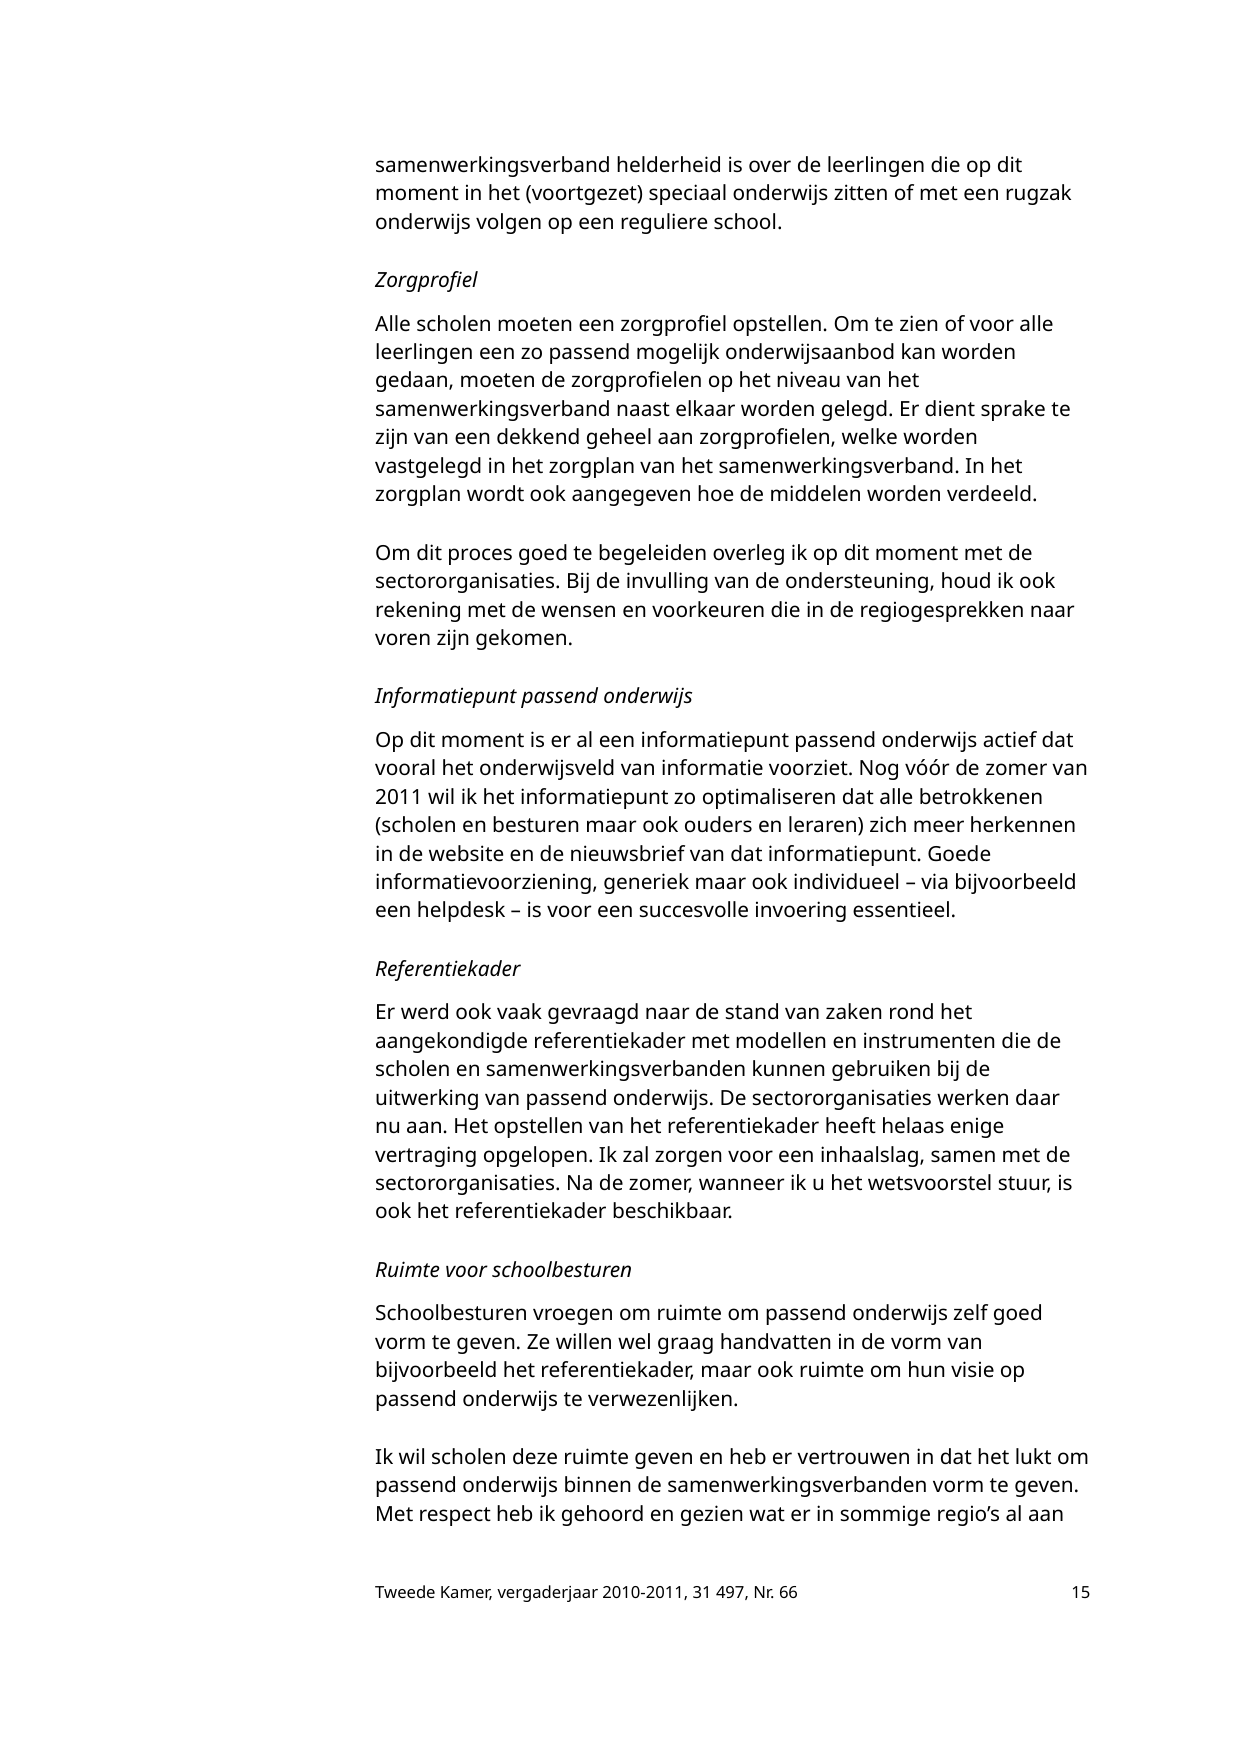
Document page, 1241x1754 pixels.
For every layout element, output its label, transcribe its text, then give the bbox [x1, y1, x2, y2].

text Referentiekader [375, 954, 1090, 982]
text Om dit proces goed te begeleiden overleg ik op dit moment met de sectororganisaties. Bij de invulling van de ondersteuning, houd ik ook rekening met de wensen en voorkeuren die in de regiogesprekken naar voren zijn gekomen. [375, 538, 1090, 652]
text Informatiepunt passend onderwijs [375, 682, 1090, 710]
text Alle scholen moeten een zorgprofiel opstellen. Om te zien of voor alle leerlingen een zo passend mogelijk onderwijsaanbod kan worden gedaan, moeten de zorgprofielen op het niveau van het samenwerkingsverband naast elkaar worden gelegd. Er dient sprake te zijn van een dekkend geheel aan zorgprofielen, welke worden vastgelegd in het zorgplan van het samenwerkingsverband. In het zorgplan wordt ook aangegeven hoe de middelen worden verdeeld. [375, 309, 1090, 508]
text Ruimte voor schoolbesturen [375, 1255, 1090, 1283]
text Op dit moment is er al een informatiepunt passend onderwijs actief dat vooral het onderwijsveld van informatie voorziet. Nog vóór de zomer van 2011 wil ik het informatiepunt zo optimaliseren dat alle betrokkenen (scholen en besturen maar ook ouders en leraren) zich meer herkennen in de website en de nieuwsbrief van dat informatiepunt. Goede informatievoorziening, generiek maar ook individueel – via bijvoorbeeld een helpdesk – is voor een succesvolle invoering essentieel. [375, 725, 1090, 924]
text Zorgprofiel [375, 265, 1090, 294]
text Er werd ook vaak gevraagd naar de stand van zaken rond het aangekondigde referentiekader met modellen en instrumenten die de scholen en samenwerkingsverbanden kunnen gebruiken bij de uitwerking van passend onderwijs. De sectororganisaties werken daar nu aan. Het opstellen van het referentiekader heeft helaas enige vertraging opgelopen. Ik zal zorgen voor een inhaalslag, samen met de sectororganisaties. Na de zomer, wanneer ik u het wetsvoorstel stuur, is ook het referentiekader beschikbaar. [375, 997, 1090, 1225]
text samenwerkingsverband helderheid is over de leerlingen die op dit moment in het (voortgezet) speciaal onderwijs zitten of met een rugzak onderwijs volgen op een reguliere school. [375, 150, 1090, 235]
text Schoolbesturen vroegen om ruimte om passend onderwijs zelf goed vorm te geven. Ze willen wel graag handvatten in de vorm van bijvoorbeeld het referentiekader, maar ook ruimte om hun visie op passend onderwijs te verwezenlijken. [375, 1298, 1090, 1412]
text Ik wil scholen deze ruimte geven en heb er vertrouwen in dat het lukt om passend onderwijs binnen de samenwerkingsverbanden vorm te geven. Met respect heb ik gehoord en gezien wat er in sommige regio’s al aan [375, 1442, 1090, 1527]
